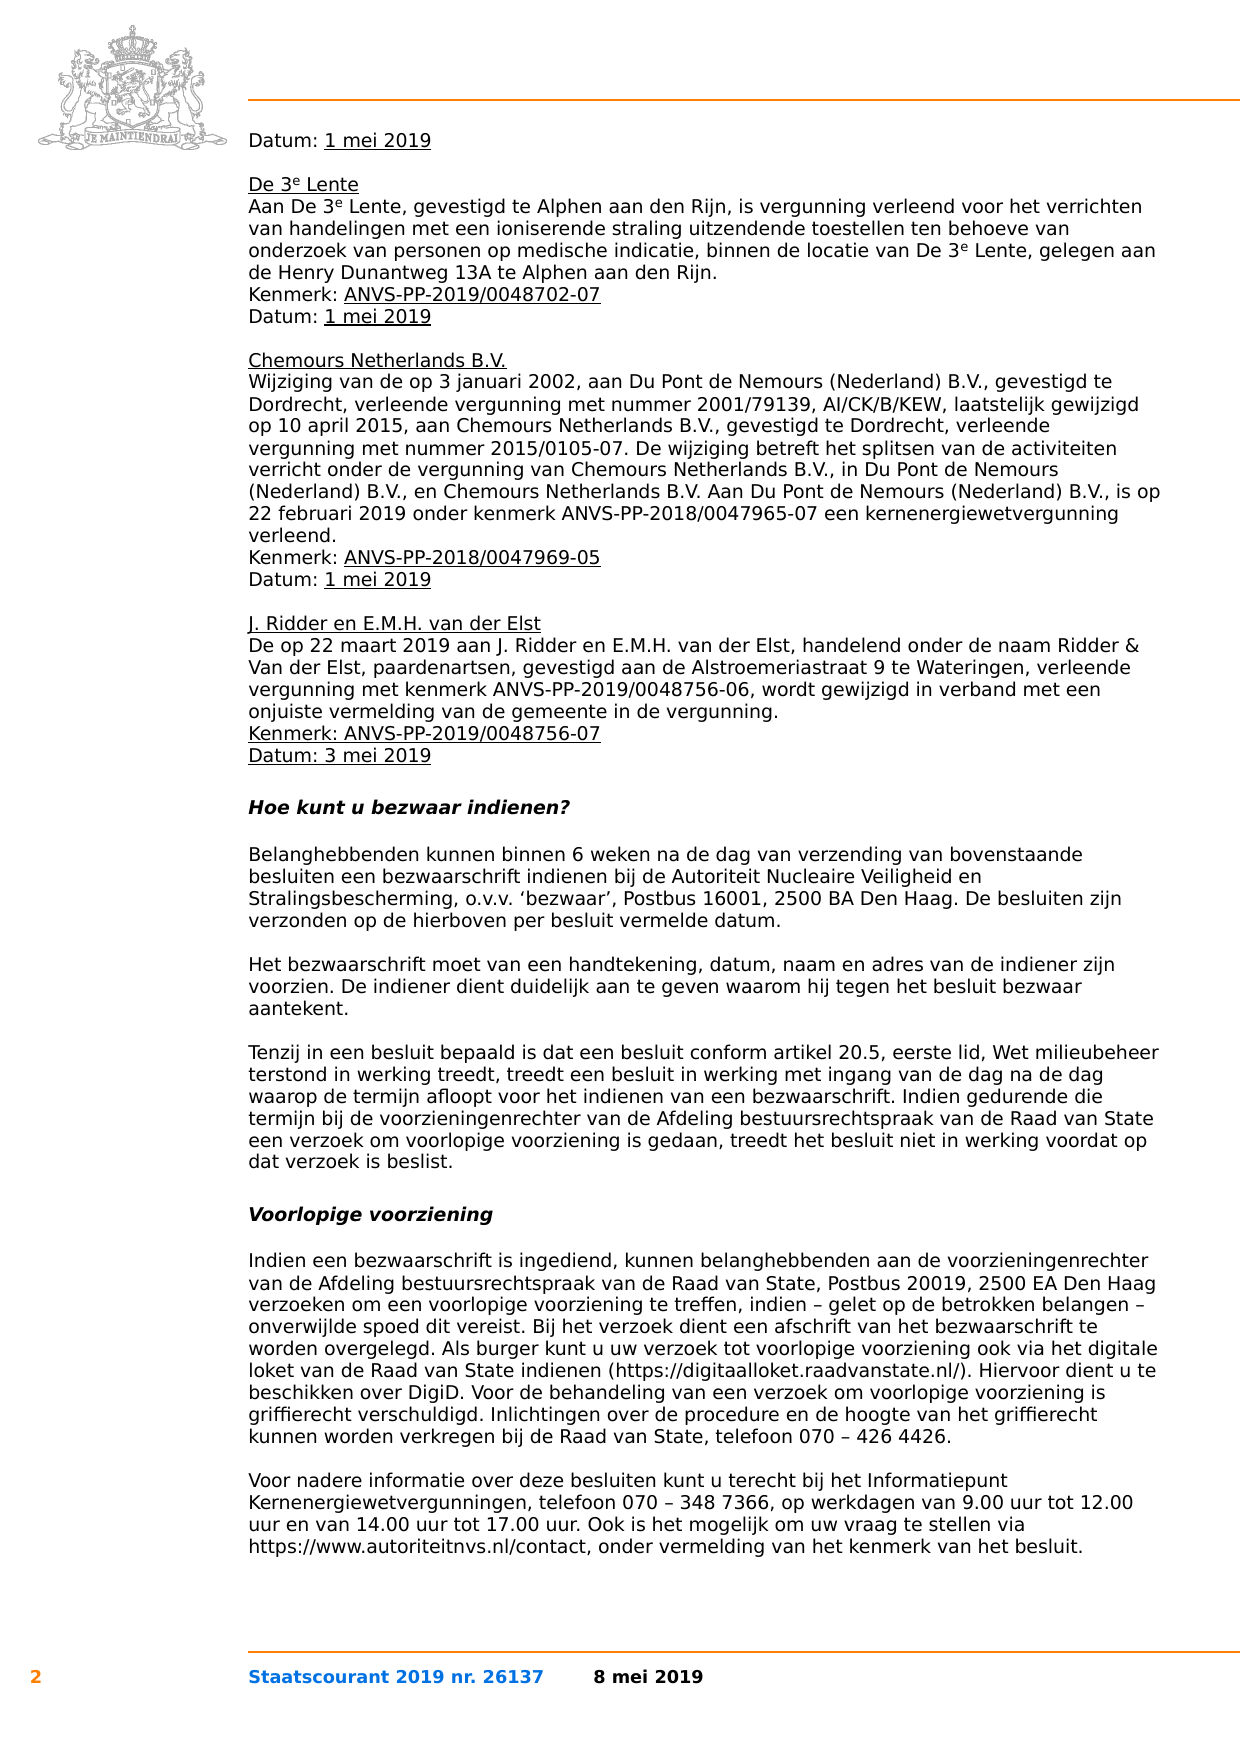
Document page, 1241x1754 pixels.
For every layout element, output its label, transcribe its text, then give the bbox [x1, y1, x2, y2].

text Belanghebbenden kunnen binnen 6 weken na de dag van verzending van bovenstaande besluiten een bezwaarschrift indienen bij de Autoriteit Nucleaire Veiligheid en Stralingsbescherming, o.v.v. ‘bezwaar’, Postbus 16001, 2500 BA Den Haag. De besluiten zijn verzonden op de hierboven per besluit vermelde datum. [248, 844, 1163, 932]
text De 3e Lente [248, 174, 1163, 196]
text Het bezwaarschrift moet van een handtekening, datum, naam en adres van de indiener zijn voorzien. De indiener dient duidelijk aan te geven waarom hij tegen het besluit bezwaar aantekent. [248, 954, 1163, 1020]
text Chemours Netherlands B.V. [248, 349, 1163, 371]
text Kenmerk: ANVS-PP-2018/0047969-05 [248, 547, 1163, 569]
text Voor nadere informatie over deze besluiten kunt u terecht bij het Informatiepunt Kernenergiewetvergunningen, telefoon 070 – 348 7366, op werkdagen van 9.00 uur tot 12.00 uur en van 14.00 uur tot 17.00 uur. Ook is het mogelijk om uw vraag te stellen via https://www.autoriteitnvs.nl/contact, onder vermelding van het kenmerk van het besluit. [248, 1470, 1163, 1558]
text Datum: 3 mei 2019 [248, 745, 1163, 767]
text Datum: 1 mei 2019 [248, 569, 1163, 591]
text Tenzij in een besluit bepaald is dat een besluit conform artikel 20.5, eerste lid, Wet milieubeheer terstond in werking treedt, treedt een besluit in werking met ingang van de dag na de dag waarop de termijn afloopt voor het indienen van een bezwaarschrift. Indien gedurende die termijn bij de voorzieningenrechter van de Afdeling bestuursrechtspraak van de Raad van State een verzoek om voorlopige voorziening is gedaan, treedt het besluit niet in werking voordat op dat verzoek is beslist. [248, 1042, 1163, 1173]
text De op 22 maart 2019 aan J. Ridder en E.M.H. van der Elst, handelend onder de naam Ridder & Van der Elst, paardenartsen, gevestigd aan de Alstroemeriastraat 9 te Wateringen, verleende vergunning met kenmerk ANVS-PP-2019/0048756-06, wordt gewijzigd in verband met een onjuiste vermelding van de gemeente in de vergunning. [248, 635, 1163, 723]
text Datum: 1 mei 2019 [248, 306, 1163, 328]
text Wijziging van de op 3 januari 2002, aan Du Pont de Nemours (Nederland) B.V., gevestigd te Dordrecht, verleende vergunning met nummer 2001/79139, AI/CK/B/KEW, laatstelijk gewijzigd op 10 april 2015, aan Chemours Netherlands B.V., gevestigd te Dordrecht, verleende vergunning met nummer 2015/0105-07. De wijziging betreft het splitsen van de activiteiten verricht onder de vergunning van Chemours Netherlands B.V., in Du Pont de Nemours (Nederland) B.V., en Chemours Netherlands B.V. Aan Du Pont de Nemours (Nederland) B.V., is op 22 februari 2019 onder kenmerk ANVS-PP-2018/0047965-07 een kernenergiewetvergunning verleend. [248, 371, 1163, 547]
text Kenmerk: ANVS-PP-2019/0048756-07 [248, 723, 1163, 745]
text Datum: 1 mei 2019 [248, 130, 1163, 152]
subtitle Hoe kunt u bezwaar indienen? [248, 797, 1163, 819]
picture [38, 25, 227, 150]
text Indien een bezwaarschrift is ingediend, kunnen belanghebbenden aan de voorzieningenrechter van de Afdeling bestuursrechtspraak van de Raad van State, Postbus 20019, 2500 EA Den Haag verzoeken om een voorlopige voorziening te treffen, indien – gelet op de betrokken belangen – onverwijlde spoed dit vereist. Bij het verzoek dient een afschrift van het bezwaarschrift te worden overgelegd. Als burger kunt u uw verzoek tot voorlopige voorziening ook via het digitale loket van de Raad van State indienen (https://digitaalloket.raadvanstate.nl/). Hiervoor dient u te beschikken over DigiD. Voor de behandeling van een verzoek om voorlopige voorziening is griffierecht verschuldigd. Inlichtingen over de procedure en de hoogte van het griffierecht kunnen worden verkregen bij de Raad van State, telefoon 070 – 426 4426. [248, 1250, 1163, 1448]
text J. Ridder en E.M.H. van der Elst [248, 613, 1163, 635]
text Aan De 3e Lente, gevestigd te Alphen aan den Rijn, is vergunning verleend voor het verrichten van handelingen met een ioniserende straling uitzendende toestellen ten behoeve van onderzoek van personen op medische indicatie, binnen de locatie van De 3e Lente, gelegen aan de Henry Dunantweg 13A te Alphen aan den Rijn. [248, 196, 1163, 284]
text Kenmerk: ANVS-PP-2019/0048702-07 [248, 284, 1163, 306]
subtitle Voorlopige voorziening [248, 1203, 1163, 1225]
